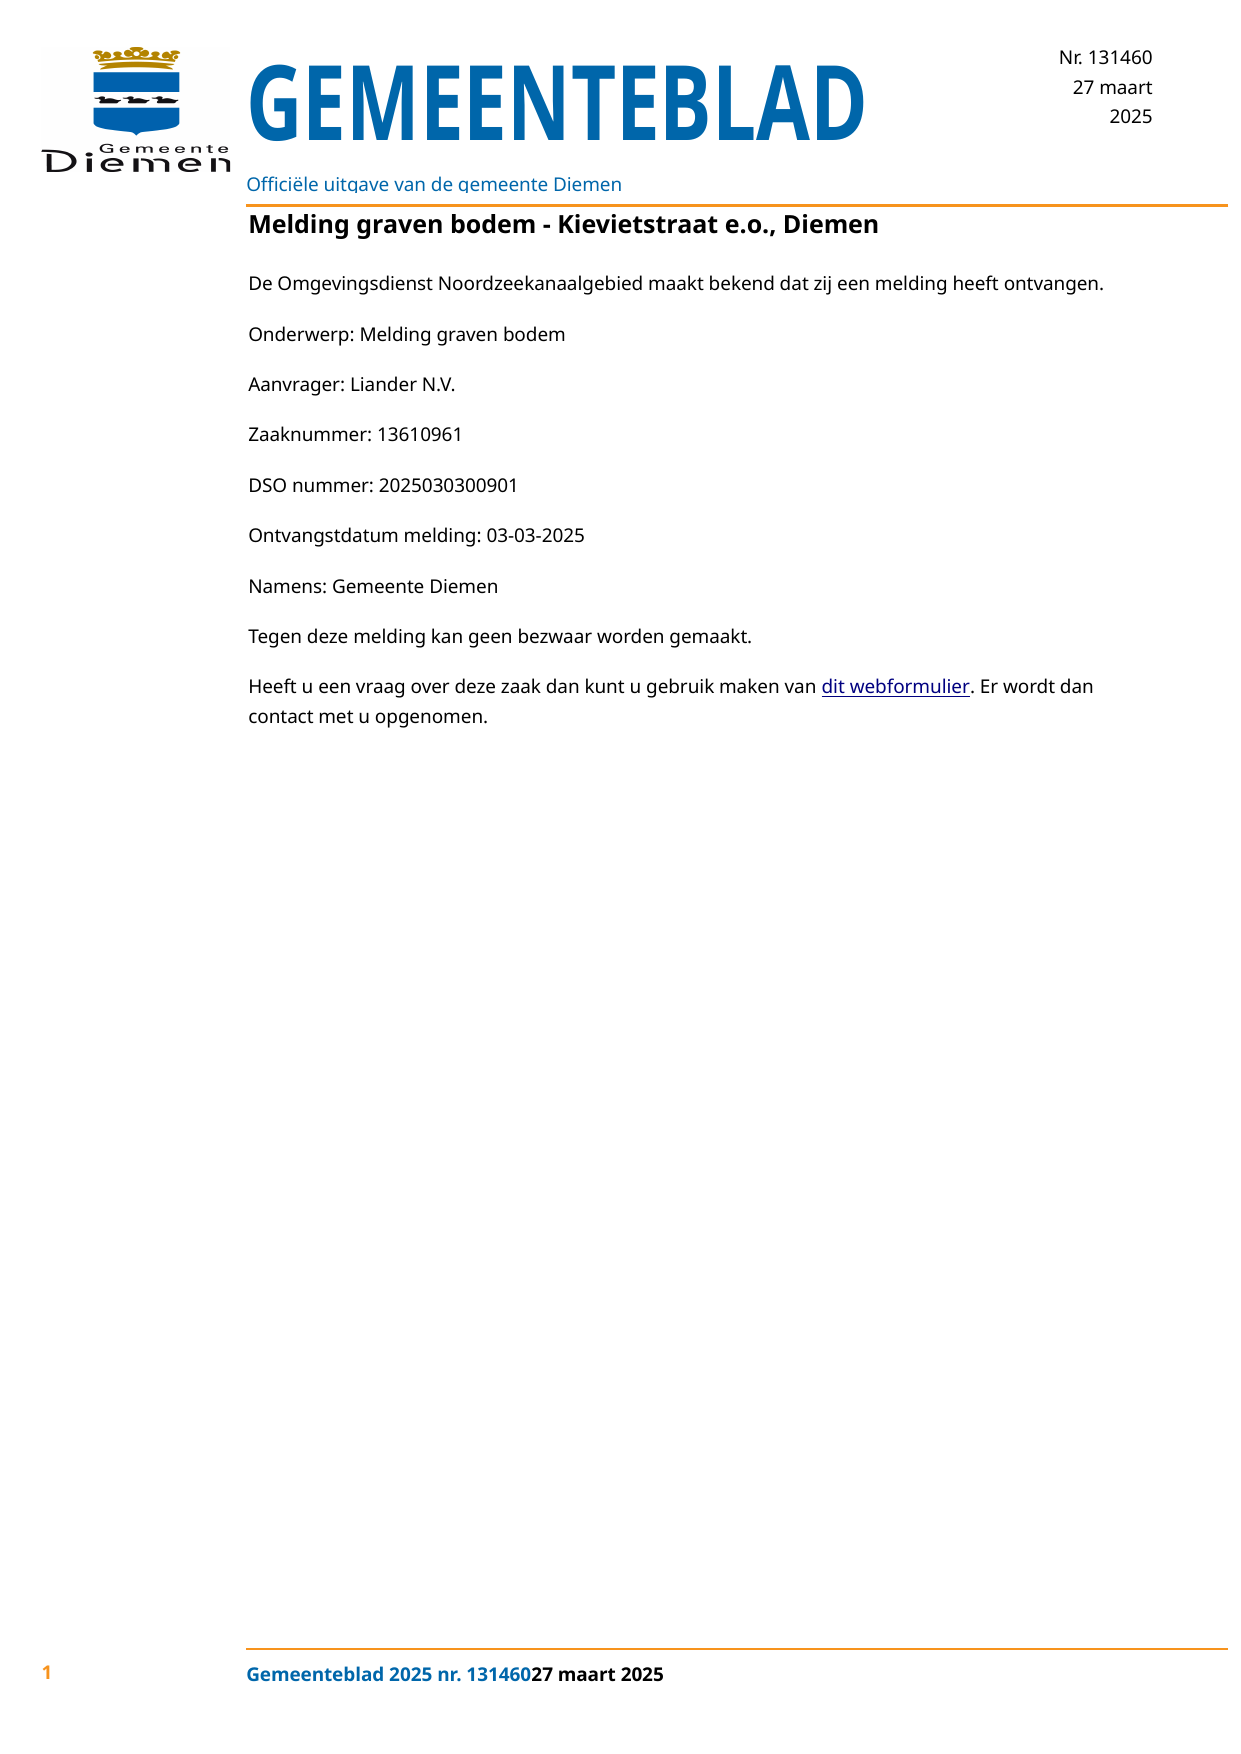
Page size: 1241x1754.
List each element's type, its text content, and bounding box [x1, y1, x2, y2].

text De Omgevingsdienst Noordzeekanaalgebied maakt bekend dat zij een melding heeft ontvangen. [248, 270, 1152, 296]
text Ontvangstdatum melding: 03-03-2025 [248, 522, 1152, 548]
text Melding graven bodem - Kievietstraat e.o., Diemen [248, 207, 1152, 241]
text Onderwerp: Melding graven bodem [248, 321, 1152, 346]
text Namens: Gemeente Diemen [248, 573, 1152, 598]
picture [41, 47, 231, 172]
text DSO nummer: 2025030300901 [248, 472, 1152, 498]
text Aanvrager: Liander N.V. [248, 371, 1152, 397]
text Tegen deze melding kan geen bezwaar worden gemaakt. [248, 623, 1152, 649]
text Heeft u een vraag over deze zaak dan kunt u gebruik maken van dit webformulier. Er wordt dan contact met u opgenomen. [248, 674, 1152, 729]
text Zaaknummer: 13610961 [248, 422, 1152, 447]
